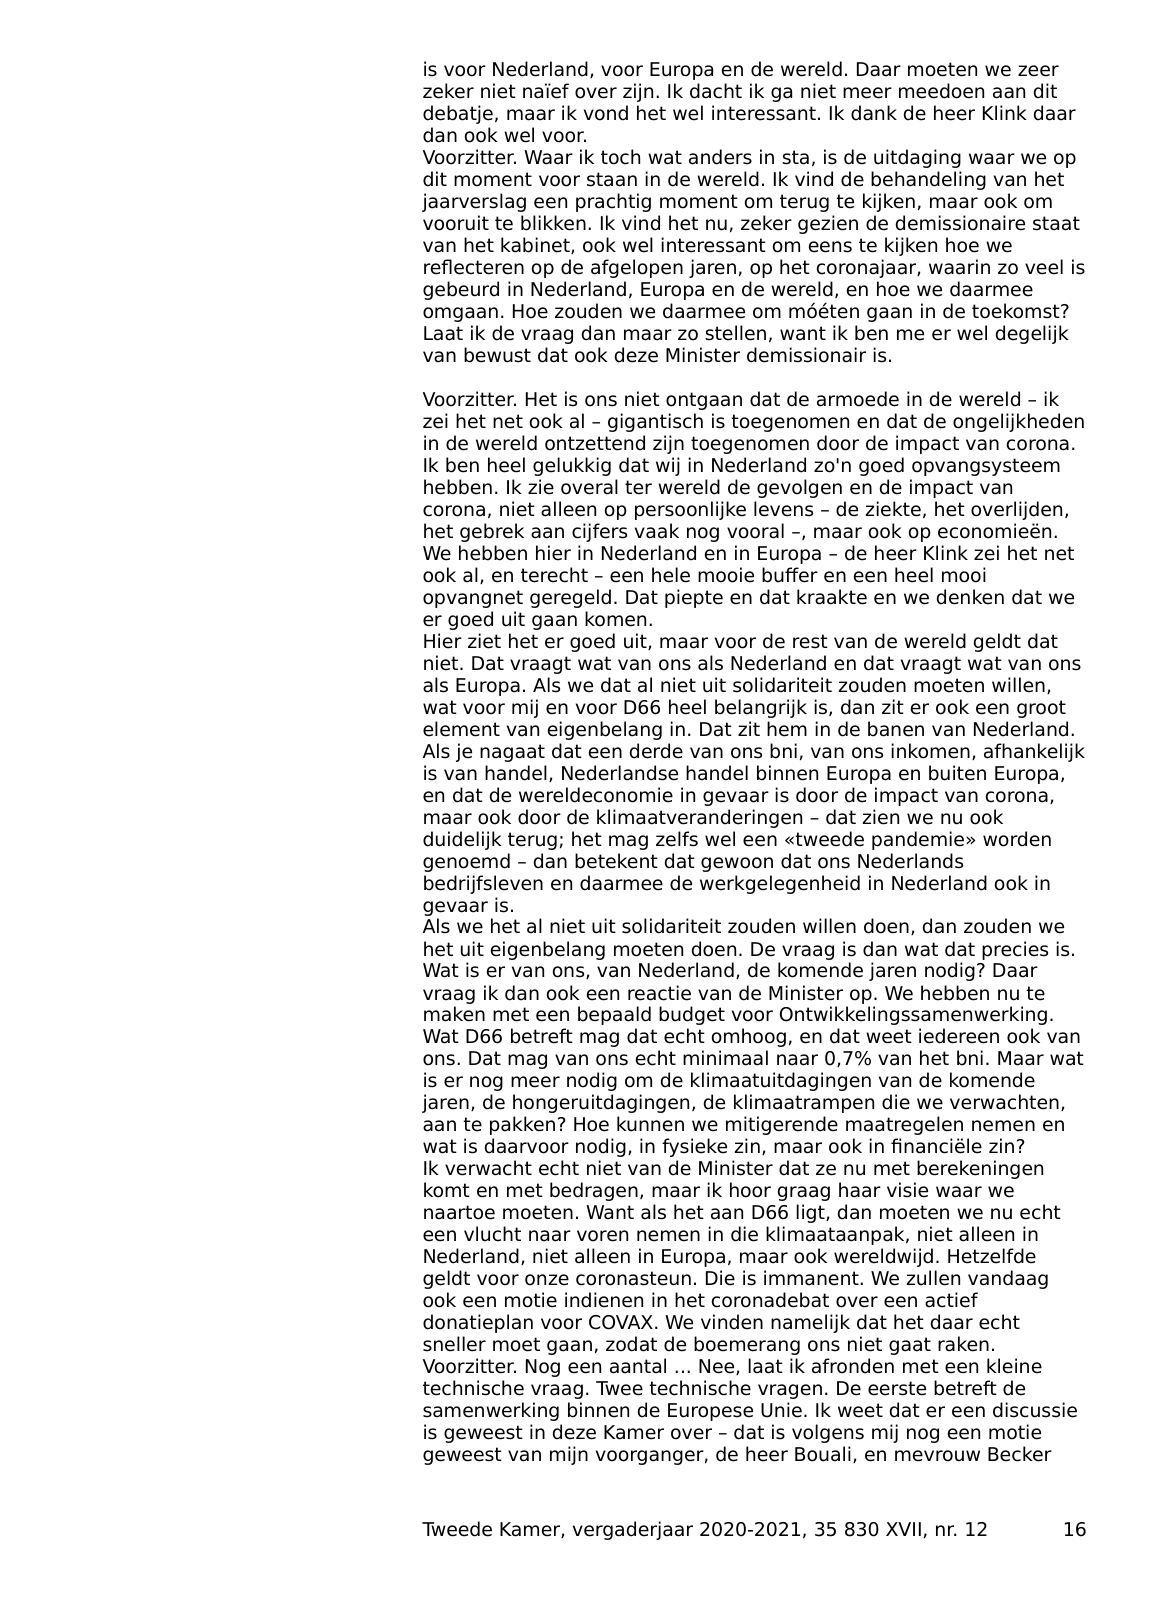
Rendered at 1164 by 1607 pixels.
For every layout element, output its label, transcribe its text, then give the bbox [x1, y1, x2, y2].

text Als we het al niet uit solidariteit zouden willen doen, dan zouden we het uit eigenbelang moeten doen. De vraag is dan wat dat precies is. Wat is er van ons, van Nederland, de komende jaren nodig? Daar vraag ik dan ook een reactie van de Minister op. We hebben nu te maken met een bepaald budget voor Ontwikkelingssamenwerking. Wat D66 betreft mag dat echt omhoog, en dat weet iedereen ook van ons. Dat mag van ons echt minimaal naar 0,7% van het bni. Maar wat is er nog meer nodig om de klimaatuitdagingen van de komende jaren, de hongeruitdagingen, de klimaatrampen die we verwachten, aan te pakken? Hoe kunnen we mitigerende maatregelen nemen en wat is daarvoor nodig, in fysieke zin, maar ook in financiële zin? [422, 916, 1087, 1158]
text Voorzitter. Het is ons niet ontgaan dat de armoede in de wereld – ik zei het net ook al – gigantisch is toegenomen en dat de ongelijkheden in de wereld ontzettend zijn toegenomen door de impact van corona. Ik ben heel gelukkig dat wij in Nederland zo'n goed opvangsysteem hebben. Ik zie overal ter wereld de gevolgen en de impact van corona, niet alleen op persoonlijke levens – de ziekte, het overlijden, het gebrek aan cijfers vaak nog vooral –, maar ook op economieën. We hebben hier in Nederland en in Europa – de heer Klink zei het net ook al, en terecht – een hele mooie buffer en een heel mooi opvangnet geregeld. Dat piepte en dat kraakte en we denken dat we er goed uit gaan komen. [422, 389, 1087, 631]
text is voor Nederland, voor Europa en de wereld. Daar moeten we zeer zeker niet naïef over zijn. Ik dacht ik ga niet meer meedoen aan dit debatje, maar ik vond het wel interessant. Ik dank de heer Klink daar dan ook wel voor. [422, 59, 1087, 147]
text Voorzitter. Waar ik toch wat anders in sta, is de uitdaging waar we op dit moment voor staan in de wereld. Ik vind de behandeling van het jaarverslag een prachtig moment om terug te kijken, maar ook om vooruit te blikken. Ik vind het nu, zeker gezien de demissionaire staat van het kabinet, ook wel interessant om eens te kijken hoe we reflecteren op de afgelopen jaren, op het coronajaar, waarin zo veel is gebeurd in Nederland, Europa en de wereld, en hoe we daarmee omgaan. Hoe zouden we daarmee om móéten gaan in de toekomst? Laat ik de vraag dan maar zo stellen, want ik ben me er wel degelijk van bewust dat ook deze Minister demissionair is. [422, 147, 1087, 367]
text Voorzitter. Nog een aantal ... Nee, laat ik afronden met een kleine technische vraag. Twee technische vragen. De eerste betreft de samenwerking binnen de Europese Unie. Ik weet dat er een discussie is geweest in deze Kamer over – dat is volgens mij nog een motie geweest van mijn voorganger, de heer Bouali, en mevrouw Becker [422, 1356, 1087, 1466]
text Ik verwacht echt niet van de Minister dat ze nu met berekeningen komt en met bedragen, maar ik hoor graag haar visie waar we naartoe moeten. Want als het aan D66 ligt, dan moeten we nu echt een vlucht naar voren nemen in die klimaataanpak, niet alleen in Nederland, niet alleen in Europa, maar ook wereldwijd. Hetzelfde geldt voor onze coronasteun. Die is immanent. We zullen vandaag ook een motie indienen in het coronadebat over een actief donatieplan voor COVAX. We vinden namelijk dat het daar echt sneller moet gaan, zodat de boemerang ons niet gaat raken. [422, 1158, 1087, 1356]
text Hier ziet het er goed uit, maar voor de rest van de wereld geldt dat niet. Dat vraagt wat van ons als Nederland en dat vraagt wat van ons als Europa. Als we dat al niet uit solidariteit zouden moeten willen, wat voor mij en voor D66 heel belangrijk is, dan zit er ook een groot element van eigenbelang in. Dat zit hem in de banen van Nederland. Als je nagaat dat een derde van ons bni, van ons inkomen, afhankelijk is van handel, Nederlandse handel binnen Europa en buiten Europa, en dat de wereldeconomie in gevaar is door de impact van corona, maar ook door de klimaatveranderingen – dat zien we nu ook duidelijk terug; het mag zelfs wel een «tweede pandemie» worden genoemd – dan betekent dat gewoon dat ons Nederlands bedrijfsleven en daarmee de werkgelegenheid in Nederland ook in gevaar is. [422, 631, 1087, 916]
